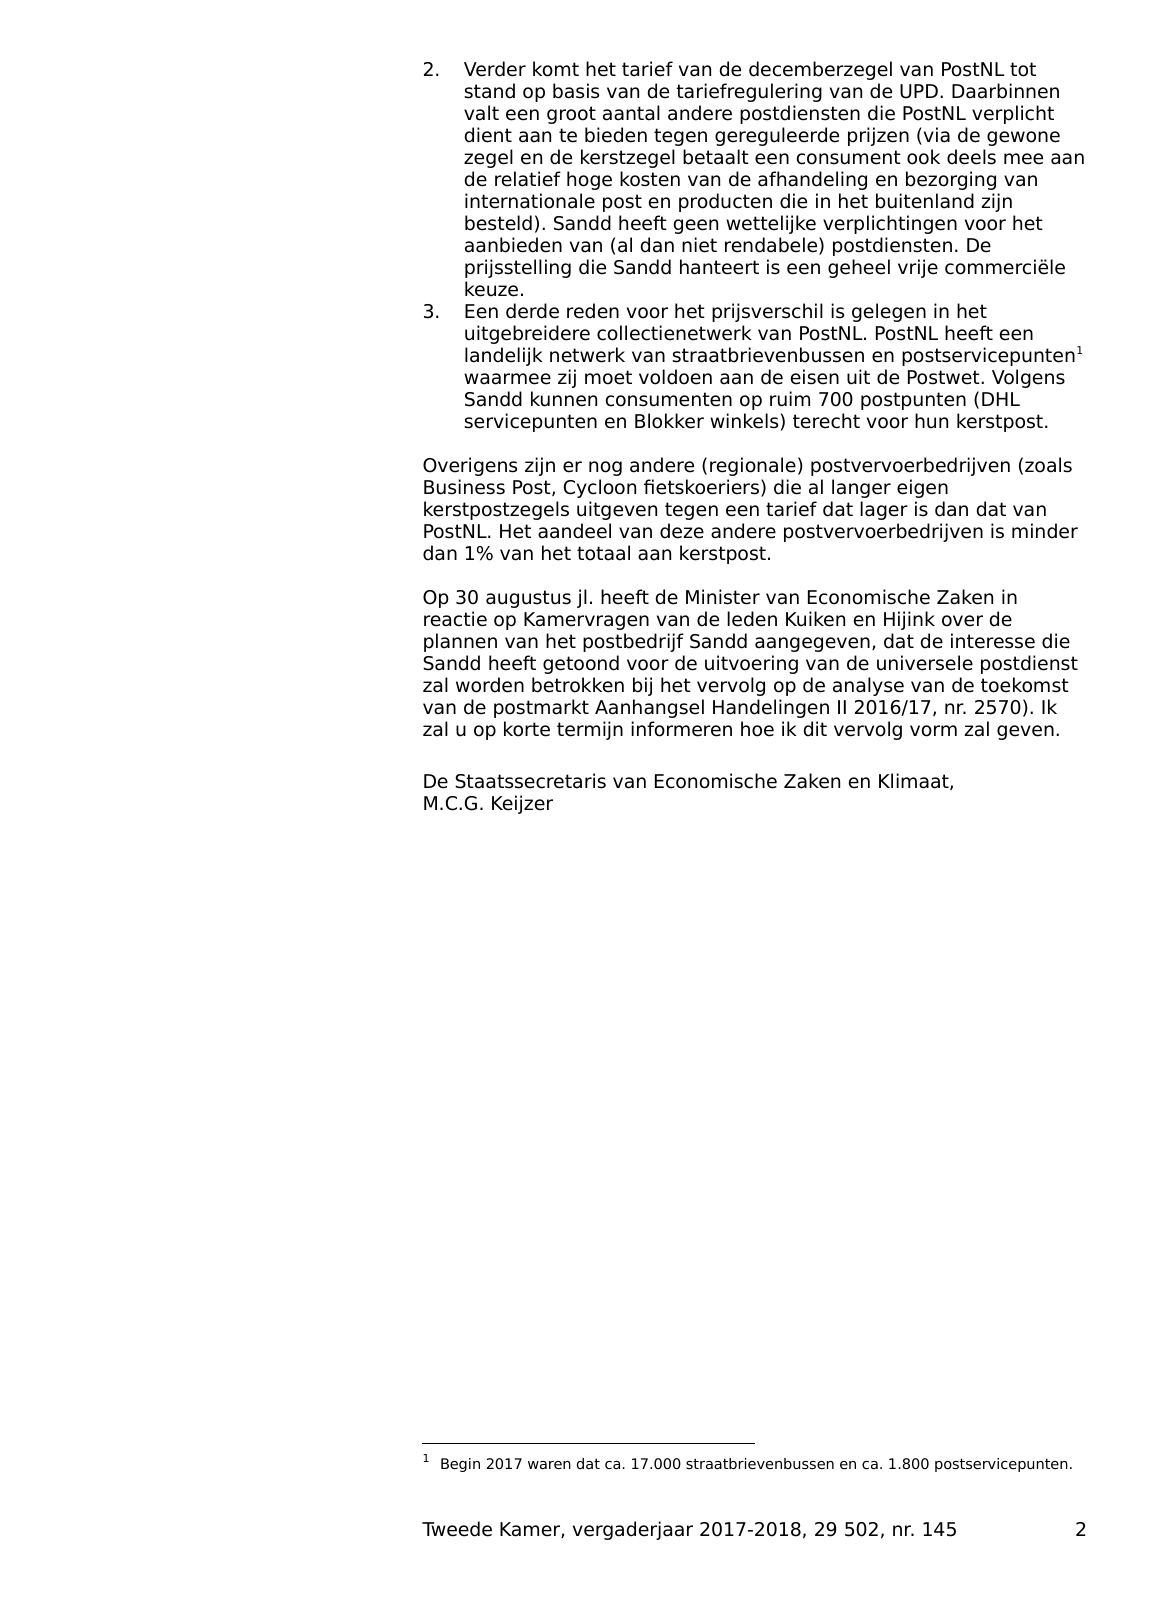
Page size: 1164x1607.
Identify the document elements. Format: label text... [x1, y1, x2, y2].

text 2. Verder komt het tarief van de decemberzegel van PostNL tot stand op basis van de tariefregulering van de UPD. Daarbinnen valt een groot aantal andere postdiensten die PostNL verplicht dient aan te bieden tegen gereguleerde prijzen (via de gewone zegel en de kerstzegel betaalt een consument ook deels mee aan de relatief hoge kosten van de afhandeling en bezorging van internationale post en producten die in het buitenland zijn besteld). Sandd heeft geen wettelijke verplichtingen voor het aanbieden van (al dan niet rendabele) postdiensten. De prijsstelling die Sandd hanteert is een geheel vrije commerciële keuze. [422, 59, 1087, 301]
text De Staatssecretaris van Economische Zaken en Klimaat, M.C.G. Keijzer [422, 771, 1087, 815]
text Overigens zijn er nog andere (regionale) postvervoerbedrijven (zoals Business Post, Cycloon fietskoeriers) die al langer eigen kerstpostzegels uitgeven tegen een tarief dat lager is dan dat van PostNL. Het aandeel van deze andere postvervoerbedrijven is minder dan 1% van het totaal aan kerstpost. [422, 455, 1087, 565]
text 3. Een derde reden voor het prijsverschil is gelegen in het uitgebreidere collectienetwerk van PostNL. PostNL heeft een landelijk netwerk van straatbrievenbussen en postservicepunten waarmee zij moet voldoen aan de eisen uit de Postwet. Volgens Sandd kunnen consumenten op ruim 700 postpunten (DHL servicepunten en Blokker winkels) terecht voor hun kerstpost. [422, 301, 1087, 433]
text Begin 2017 waren dat ca. 17.000 straatbrievenbussen en ca. 1.800 postservicepunten. [422, 1452, 1087, 1474]
text Op 30 augustus jl. heeft de Minister van Economische Zaken in reactie op Kamervragen van de leden Kuiken en Hijink over de plannen van het postbedrijf Sandd aangegeven, dat de interesse die Sandd heeft getoond voor de uitvoering van de universele postdienst zal worden betrokken bij het vervolg op de analyse van de toekomst van de postmarkt Aanhangsel Handelingen II 2016/17, nr. 2570). Ik zal u op korte termijn informeren hoe ik dit vervolg vorm zal geven. [422, 587, 1087, 741]
